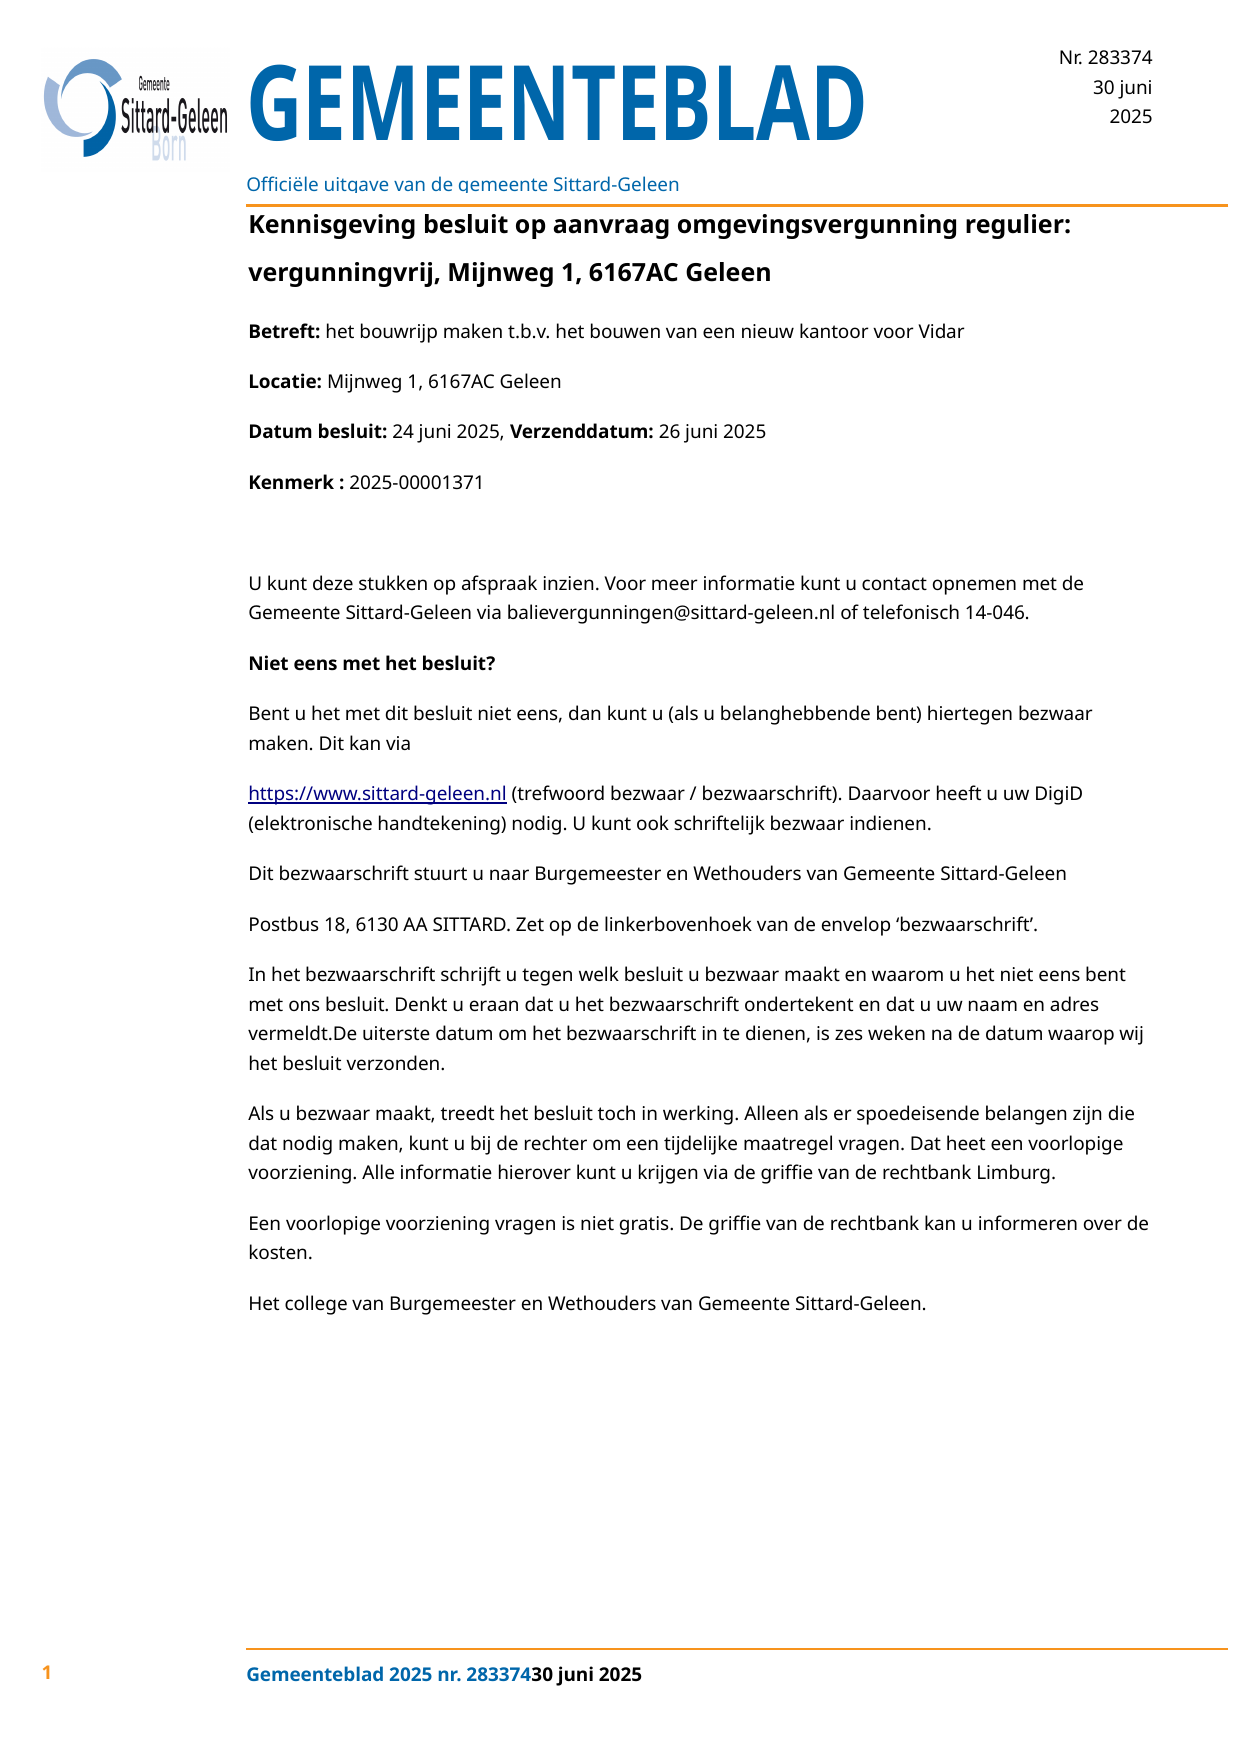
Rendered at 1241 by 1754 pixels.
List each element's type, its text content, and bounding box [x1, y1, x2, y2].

text Het college van Burgemeester en Wethouders van Gemeente Sittard-Geleen. [248, 1290, 1152, 1316]
text Een voorlopige voorziening vragen is niet gratis. De griffie van de rechtbank kan u informeren over de kosten. [248, 1210, 1152, 1265]
text In het bezwaarschrift schrijft u tegen welk besluit u bezwaar maakt en waarom u het niet eens bent met ons besluit. Denkt u eraan dat u het bezwaarschrift ondertekent en dat u uw naam en adres vermeldt.De uiterste datum om het bezwaarschrift in te dienen, is zes weken na de datum waarop wij het besluit verzonden. [248, 961, 1152, 1076]
text U kunt deze stukken op afspraak inzien. Voor meer informatie kunt u contact opnemen met de Gemeente Sittard-Geleen via balievergunningen@sittard-geleen.nl of telefonisch 14-046. [248, 570, 1152, 625]
text Betreft: het bouwrijp maken t.b.v. het bouwen van een nieuw kantoor voor Vidar [248, 318, 1152, 344]
text Kenmerk : 2025-00001371 [248, 469, 1152, 495]
text Locatie: Mijnweg 1, 6167AC Geleen [248, 368, 1152, 394]
picture [41, 47, 231, 172]
text Kennisgeving besluit op aanvraag omgevingsvergunning regulier: vergunningvrij, Mijnweg 1, 6167AC Geleen [248, 207, 1152, 288]
text Postbus 18, 6130 AA SITTARD. Zet op de linkerbovenhoek van de envelop ‘bezwaarschrift’. [248, 911, 1152, 937]
text Bent u het met dit besluit niet eens, dan kunt u (als u belanghebbende bent) hiertegen bezwaar maken. Dit kan via [248, 700, 1152, 756]
text Niet eens met het besluit? [248, 650, 1152, 676]
text Dit bezwaarschrift stuurt u naar Burgemeester en Wethouders van Gemeente Sittard-Geleen [248, 860, 1152, 886]
text https://www.sittard-geleen.nl (trefwoord bezwaar / bezwaarschrift). Daarvoor heeft u uw DigiD (elektronische handtekening) nodig. U kunt ook schriftelijk bezwaar indienen. [248, 780, 1152, 836]
text Datum besluit: 24 juni 2025, Verzenddatum: 26 juni 2025 [248, 419, 1152, 444]
text Als u bezwaar maakt, treedt het besluit toch in werking. Alleen als er spoedeisende belangen zijn die dat nodig maken, kunt u bij de rechter om een tijdelijke maatregel vragen. Dat heet een voorlopige voorziening. Alle informatie hierover kunt u krijgen via de griffie van de rechtbank Limburg. [248, 1100, 1152, 1185]
